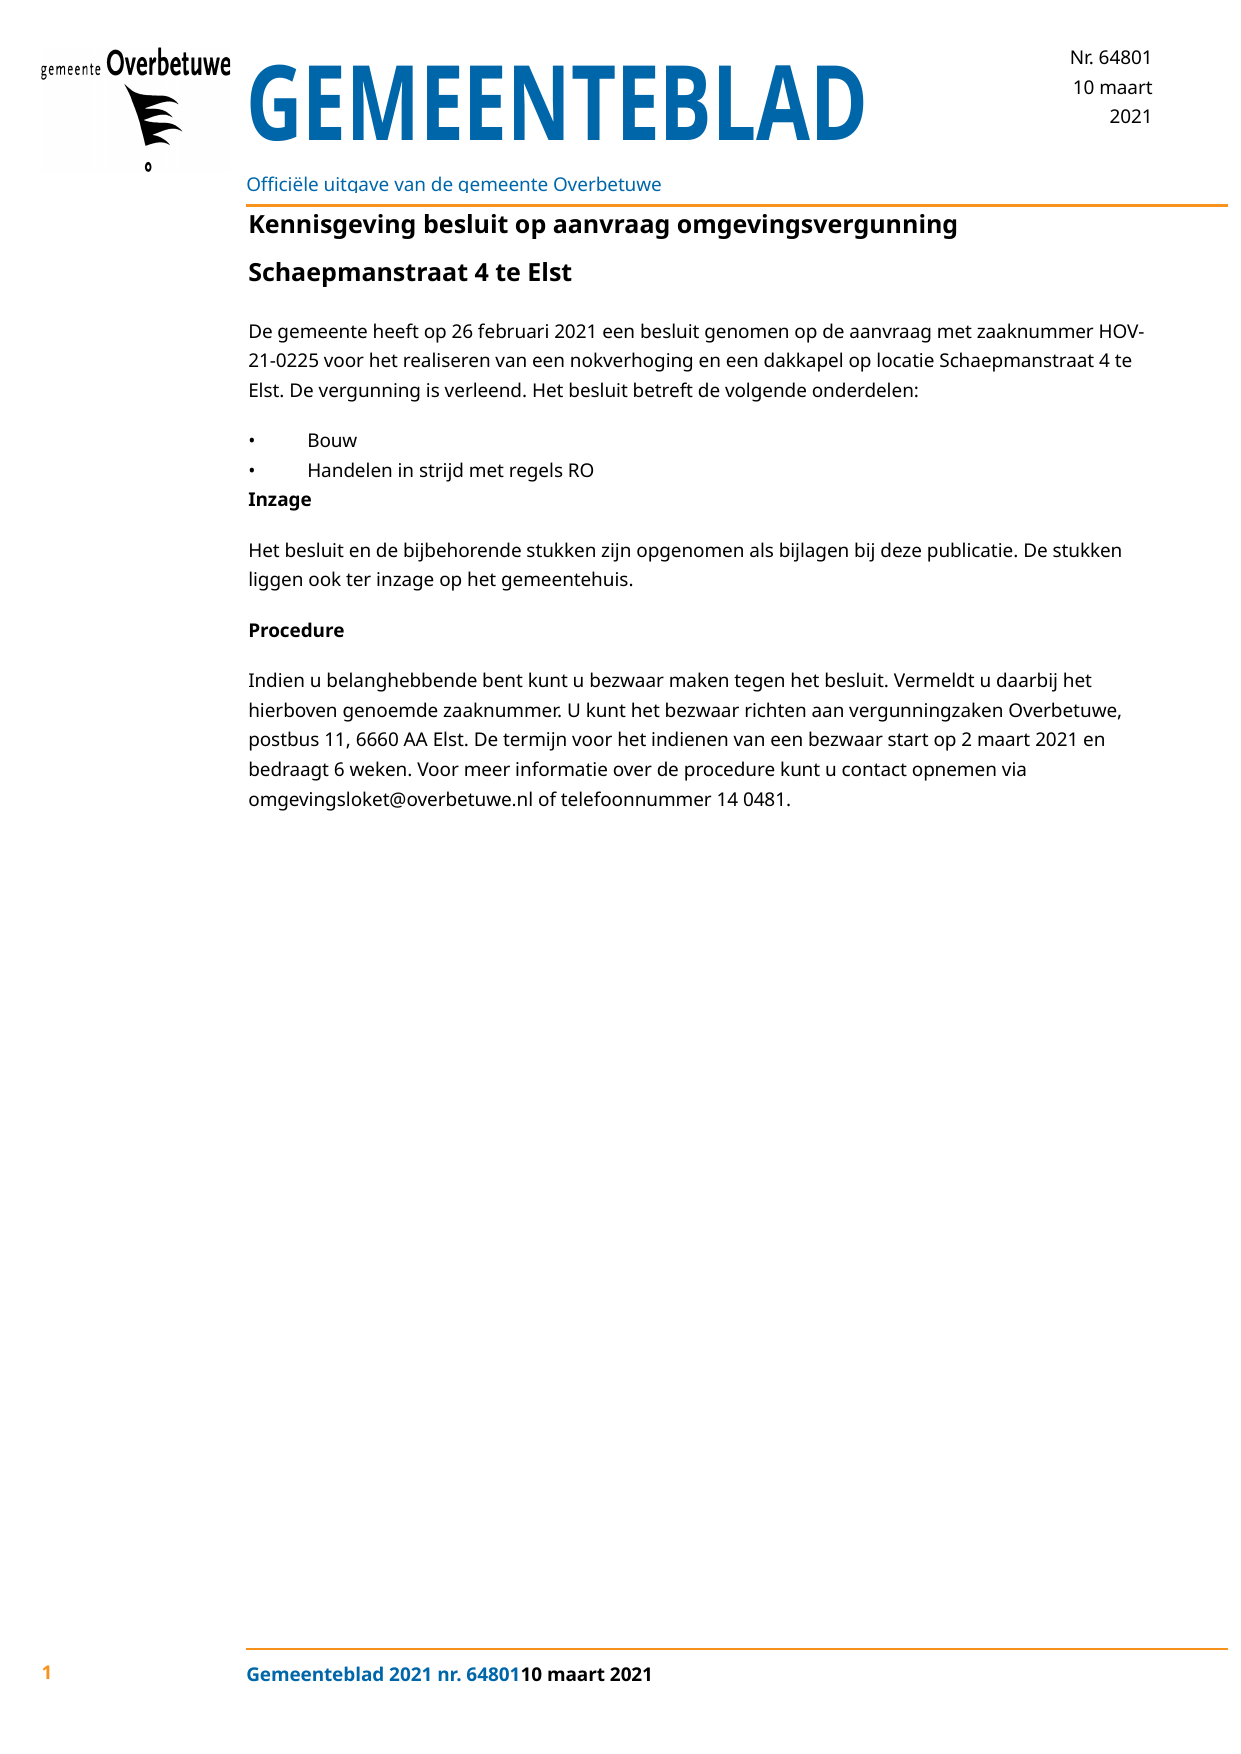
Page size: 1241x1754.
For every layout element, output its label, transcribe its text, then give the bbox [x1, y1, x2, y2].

text De gemeente heeft op 26 februari 2021 een besluit genomen op de aanvraag met zaaknummer HOV-21-0225 voor het realiseren van een nokverhoging en een dakkapel op locatie Schaepmanstraat 4 te Elst. De vergunning is verleend. Het besluit betreft de volgende onderdelen: [248, 318, 1152, 403]
text Het besluit en de bijbehorende stukken zijn opgenomen als bijlagen bij deze publicatie. De stukken liggen ook ter inzage op het gemeentehuis. [248, 537, 1152, 592]
text Inzage [248, 487, 1152, 512]
list Bouw [248, 427, 1152, 453]
text Indien u belanghebbende bent kunt u bezwaar maken tegen het besluit. Vermeldt u daarbij het hierboven genoemde zaaknummer. U kunt het bezwaar richten aan vergunningzaken Overbetuwe, postbus 11, 6660 AA Elst. De termijn voor het indienen van een bezwaar start op 2 maart 2021 en bedraagt 6 weken. Voor meer informatie over de procedure kunt u contact opnemen via omgevingsloket@overbetuwe.nl of telefoonnummer 14 0481. [248, 667, 1152, 812]
picture [41, 47, 231, 172]
text Kennisgeving besluit op aanvraag omgevingsvergunning Schaepmanstraat 4 te Elst [248, 207, 1152, 288]
list Handelen in strijd met regels RO [248, 457, 1152, 483]
text Procedure [248, 617, 1152, 643]
